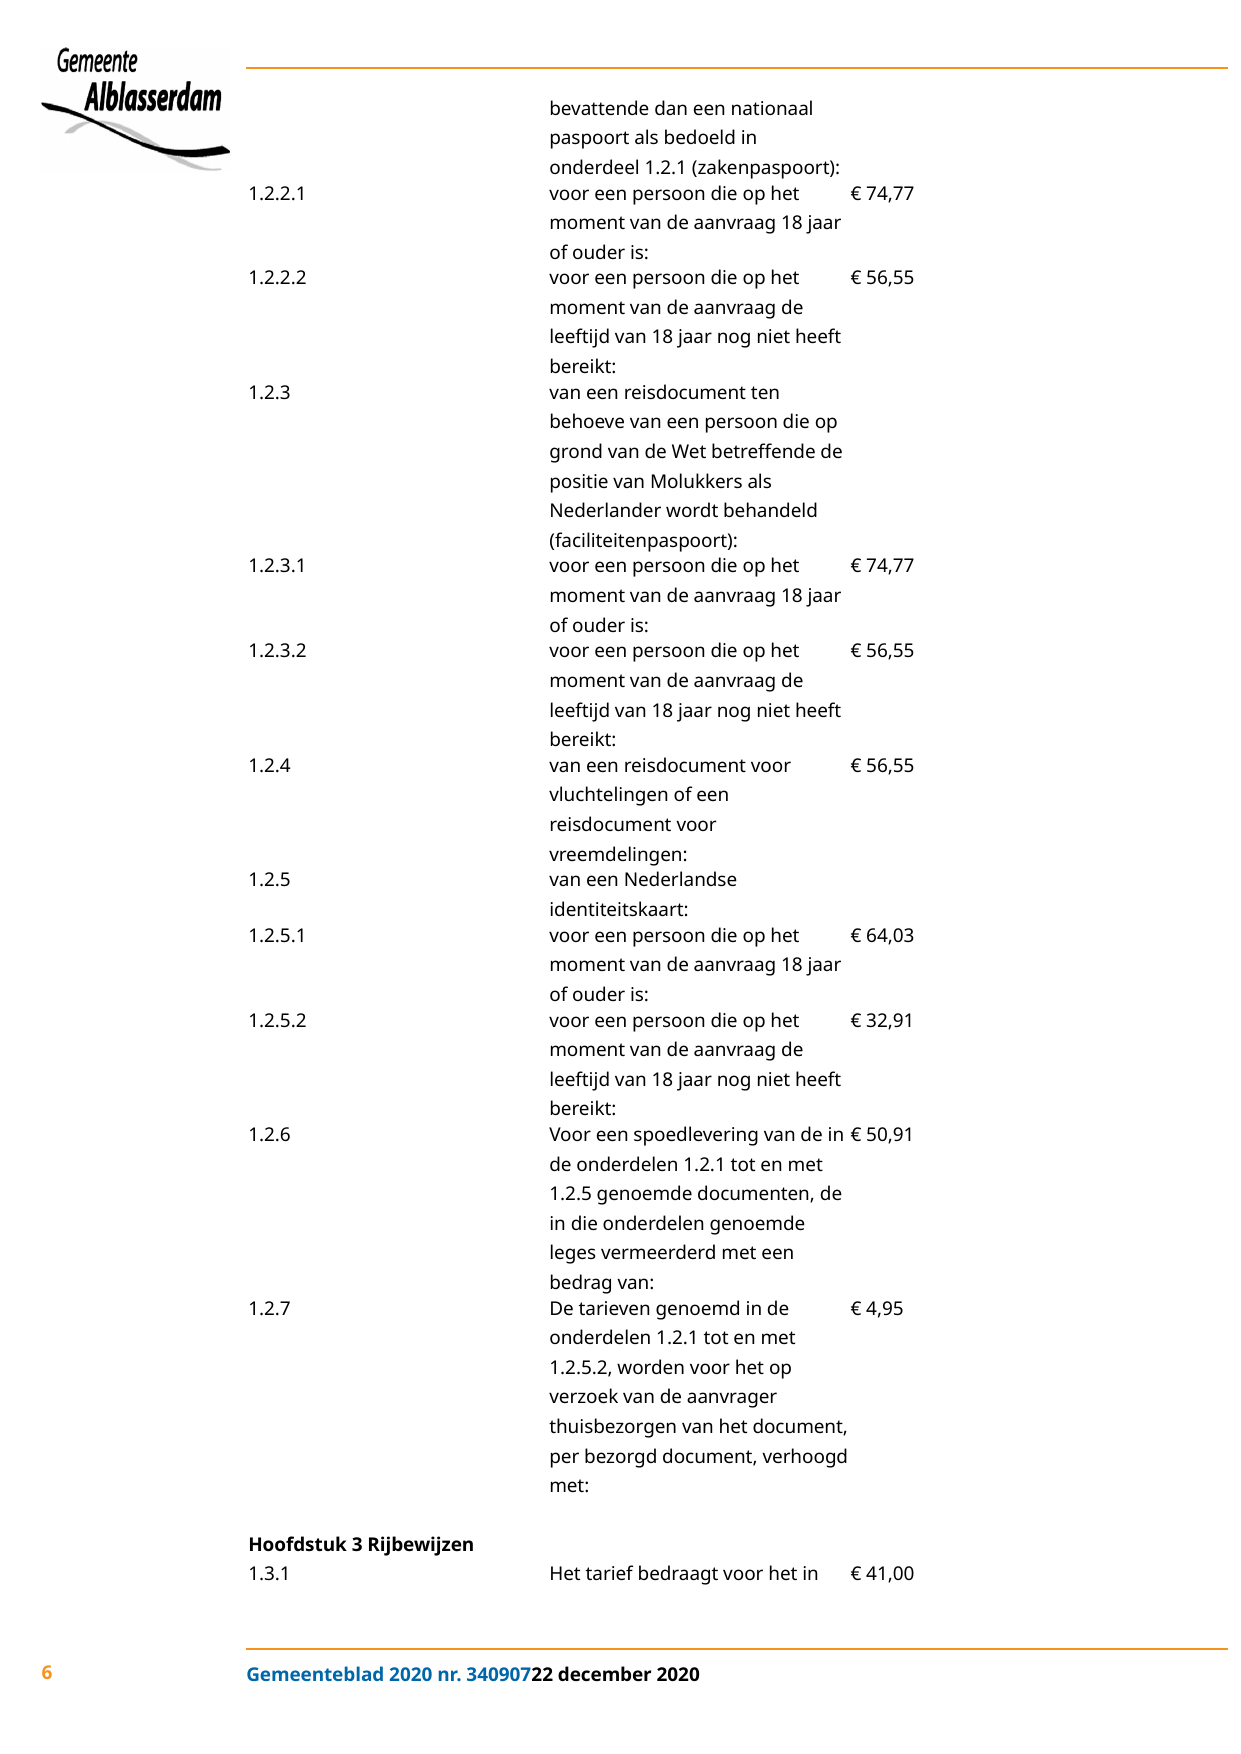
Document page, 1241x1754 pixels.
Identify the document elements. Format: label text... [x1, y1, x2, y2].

table_cell € 64,03 [850, 922, 1152, 1007]
table_cell 1.2.2.1 [248, 180, 549, 264]
table_cell 1.2.3 [248, 379, 549, 553]
table_cell 1.2.4 [248, 752, 549, 867]
table_cell [850, 867, 1152, 922]
table_cell van een reisdocument voor vluchtelingen of een reisdocument voor vreemdelingen: [549, 752, 850, 867]
table_cell € 50,91 [850, 1121, 1152, 1295]
table_cell 1.2.3.2 [248, 638, 549, 752]
table_cell [850, 95, 1152, 180]
table_header 1.3.1 [248, 1561, 549, 1586]
table_cell voor een persoon die op het moment van de aanvraag de leeftijd van 18 jaar nog niet heeft bereikt: [549, 1007, 850, 1121]
table_header Het tarief bedraagt voor het in [549, 1561, 850, 1586]
table_cell [850, 379, 1152, 553]
table_cell € 32,91 [850, 1007, 1152, 1121]
table_cell € 74,77 [850, 180, 1152, 264]
table_cell 1.2.7 [248, 1295, 549, 1498]
table_cell voor een persoon die op het moment van de aanvraag 18 jaar of ouder is: [549, 180, 850, 264]
table_header € 41,00 [850, 1561, 1152, 1586]
table_cell 1.2.2.2 [248, 265, 549, 379]
table_cell bevattende dan een nationaal paspoort als bedoeld in onderdeel 1.2.1 (zakenpaspoort): [549, 95, 850, 180]
table_cell [248, 95, 549, 180]
table_cell € 74,77 [850, 553, 1152, 638]
table_cell € 56,55 [850, 752, 1152, 867]
table_cell € 4,95 [850, 1295, 1152, 1498]
table_cell voor een persoon die op het moment van de aanvraag de leeftijd van 18 jaar nog niet heeft bereikt: [549, 265, 850, 379]
text Hoofdstuk 3 Rijbewijzen [248, 1531, 1152, 1557]
table_cell 1.2.3.1 [248, 553, 549, 638]
table_cell 1.2.5.1 [248, 922, 549, 1007]
table_cell van een reisdocument ten behoeve van een persoon die op grond van de Wet betreffende de positie van Molukkers als Nederlander wordt behandeld (faciliteitenpaspoort): [549, 379, 850, 553]
table_cell 1.2.6 [248, 1121, 549, 1295]
picture [41, 47, 231, 172]
table_cell voor een persoon die op het moment van de aanvraag de leeftijd van 18 jaar nog niet heeft bereikt: [549, 638, 850, 752]
table_cell Voor een spoedlevering van de in de onderdelen 1.2.1 tot en met 1.2.5 genoemde documenten, de in die onderdelen genoemde leges vermeerderd met een bedrag van: [549, 1121, 850, 1295]
table_cell voor een persoon die op het moment van de aanvraag 18 jaar of ouder is: [549, 922, 850, 1007]
table_cell De tarieven genoemd in de onderdelen 1.2.1 tot en met 1.2.5.2, worden voor het op verzoek van de aanvrager thuisbezorgen van het document, per bezorgd document, verhoogd met: [549, 1295, 850, 1498]
table_cell 1.2.5.2 [248, 1007, 549, 1121]
table_cell 1.2.5 [248, 867, 549, 922]
table_cell van een Nederlandse identiteitskaart: [549, 867, 850, 922]
table_cell voor een persoon die op het moment van de aanvraag 18 jaar of ouder is: [549, 553, 850, 638]
table_cell € 56,55 [850, 265, 1152, 379]
table_cell € 56,55 [850, 638, 1152, 752]
